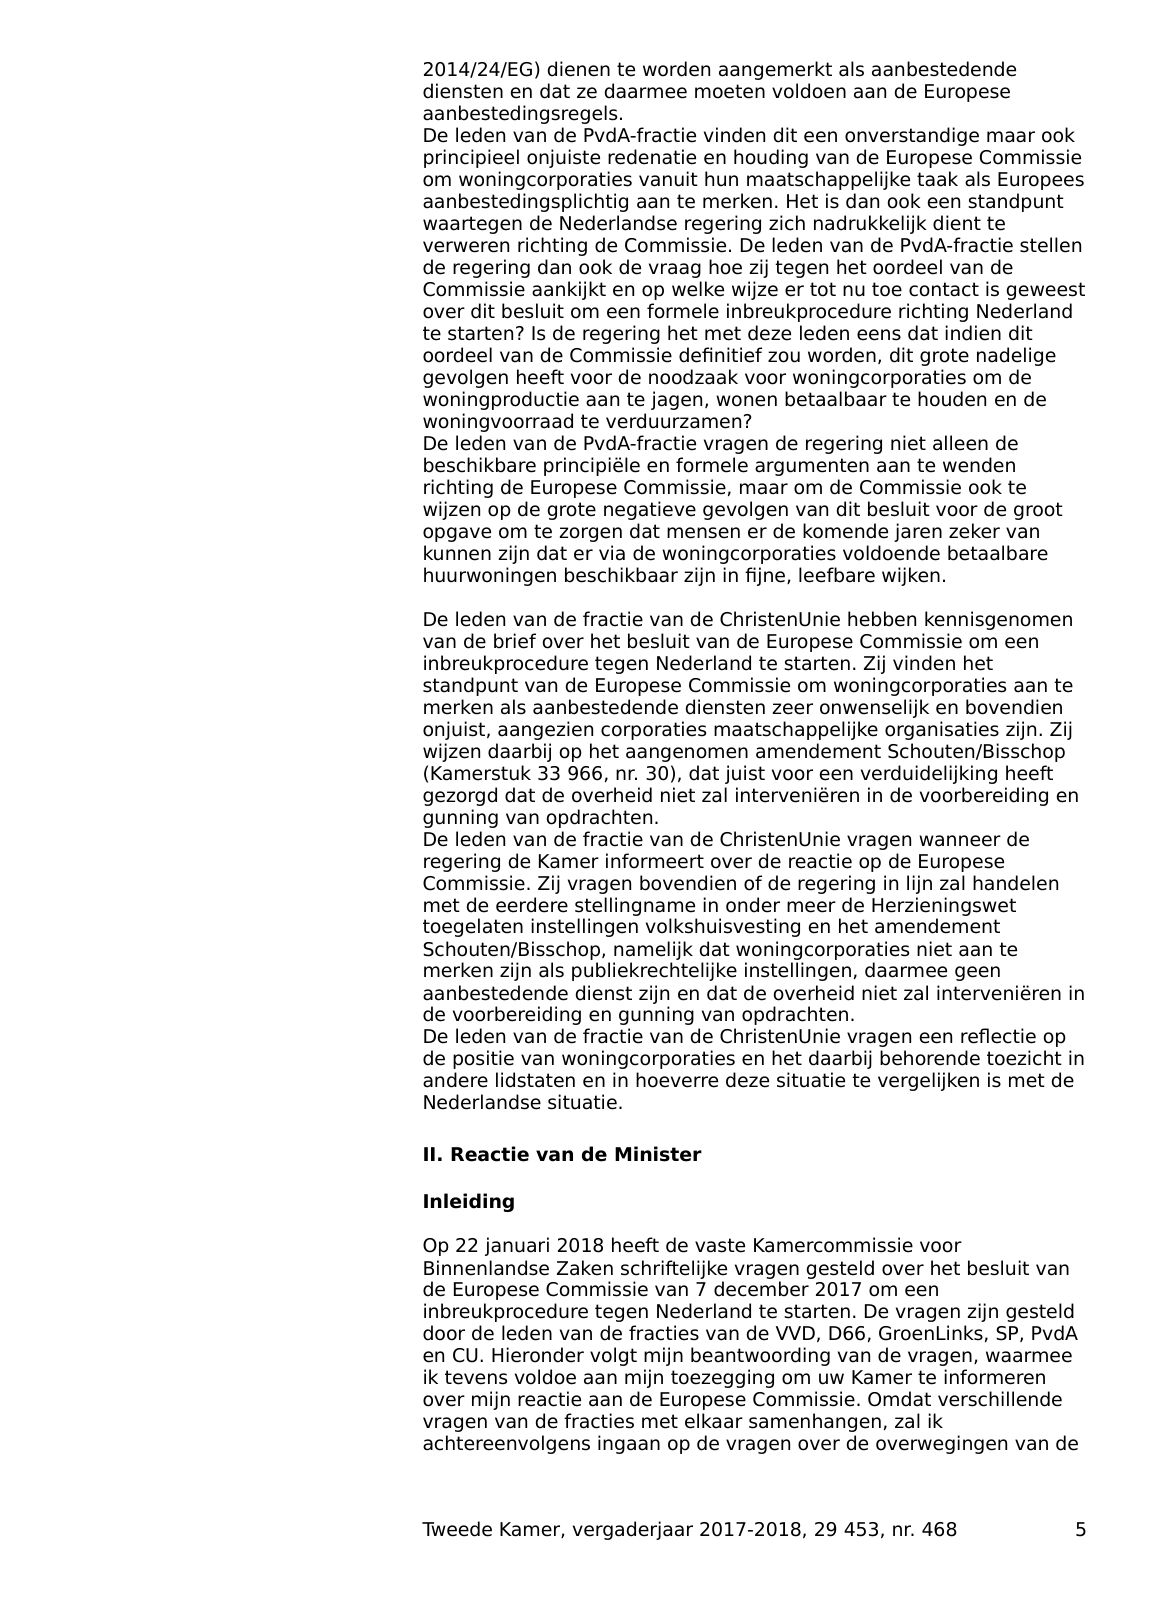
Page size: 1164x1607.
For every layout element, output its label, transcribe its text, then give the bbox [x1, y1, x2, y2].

text De leden van de fractie van de ChristenUnie hebben kennisgenomen van de brief over het besluit van de Europese Commissie om een inbreukprocedure tegen Nederland te starten. Zij vinden het standpunt van de Europese Commissie om woningcorporaties aan te merken als aanbestedende diensten zeer onwenselijk en bovendien onjuist, aangezien corporaties maatschappelijke organisaties zijn. Zij wijzen daarbij op het aangenomen amendement Schouten/Bisschop (Kamerstuk 33 966, nr. 30), dat juist voor een verduidelijking heeft gezorgd dat de overheid niet zal interveniëren in de voorbereiding en gunning van opdrachten. [422, 609, 1087, 828]
text De leden van de fractie van de ChristenUnie vragen wanneer de regering de Kamer informeert over de reactie op de Europese Commissie. Zij vragen bovendien of de regering in lijn zal handelen met de eerdere stellingname in onder meer de Herzieningswet toegelaten instellingen volkshuisvesting en het amendement Schouten/Bisschop, namelijk dat woningcorporaties niet aan te merken zijn als publiekrechtelijke instellingen, daarmee geen aanbestedende dienst zijn en dat de overheid niet zal interveniëren in de voorbereiding en gunning van opdrachten. [422, 828, 1087, 1026]
text De leden van de PvdA-fractie vinden dit een onverstandige maar ook principieel onjuiste redenatie en houding van de Europese Commissie om woningcorporaties vanuit hun maatschappelijke taak als Europees aanbestedingsplichtig aan te merken. Het is dan ook een standpunt waartegen de Nederlandse regering zich nadrukkelijk dient te verweren richting de Commissie. De leden van de PvdA-fractie stellen de regering dan ook de vraag hoe zij tegen het oordeel van de Commissie aankijkt en op welke wijze er tot nu toe contact is geweest over dit besluit om een formele inbreukprocedure richting Nederland te starten? Is de regering het met deze leden eens dat indien dit oordeel van de Commissie definitief zou worden, dit grote nadelige gevolgen heeft voor de noodzaak voor woningcorporaties om de woningproductie aan te jagen, wonen betaalbaar te houden en de woningvoorraad te verduurzamen? [422, 125, 1087, 433]
text 2014/24/EG) dienen te worden aangemerkt als aanbestedende diensten en dat ze daarmee moeten voldoen aan de Europese aanbestedingsregels. [422, 59, 1087, 125]
text De leden van de PvdA-fractie vragen de regering niet alleen de beschikbare principiële en formele argumenten aan te wenden richting de Europese Commissie, maar om de Commissie ook te wijzen op de grote negatieve gevolgen van dit besluit voor de groot opgave om te zorgen dat mensen er de komende jaren zeker van kunnen zijn dat er via de woningcorporaties voldoende betaalbare huurwoningen beschikbaar zijn in fijne, leefbare wijken. [422, 433, 1087, 587]
text De leden van de fractie van de ChristenUnie vragen een reflectie op de positie van woningcorporaties en het daarbij behorende toezicht in andere lidstaten en in hoeverre deze situatie te vergelijken is met de Nederlandse situatie. [422, 1026, 1087, 1114]
subtitle Inleiding [422, 1191, 1087, 1213]
text Op 22 januari 2018 heeft de vaste Kamercommissie voor Binnenlandse Zaken schriftelijke vragen gesteld over het besluit van de Europese Commissie van 7 december 2017 om een inbreukprocedure tegen Nederland te starten. De vragen zijn gesteld door de leden van de fracties van de VVD, D66, GroenLinks, SP, PvdA en CU. Hieronder volgt mijn beantwoording van de vragen, waarmee ik tevens voldoe aan mijn toezegging om uw Kamer te informeren over mijn reactie aan de Europese Commissie. Omdat verschillende vragen van de fracties met elkaar samenhangen, zal ik achtereenvolgens ingaan op de vragen over de overwegingen van de [422, 1235, 1087, 1455]
subtitle II. Reactie van de Minister [422, 1144, 1087, 1166]
